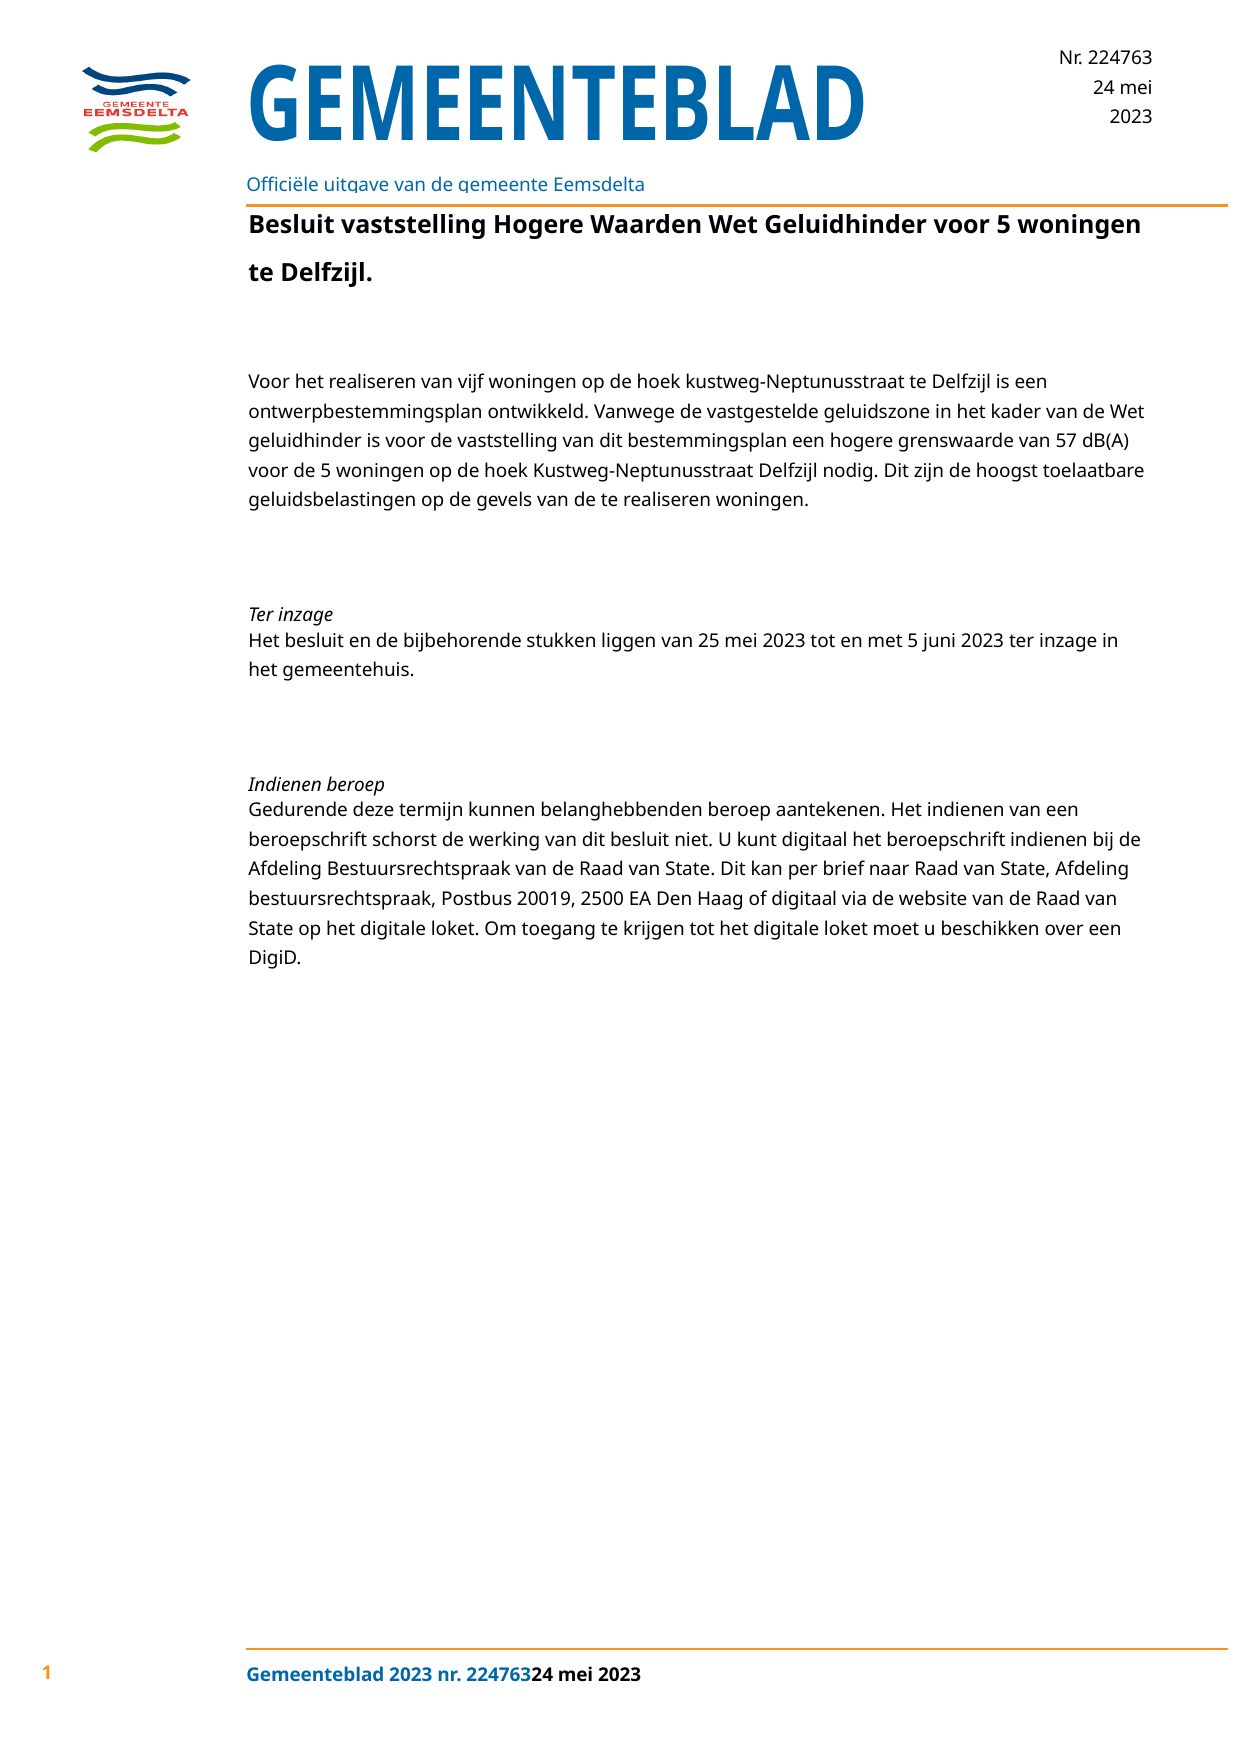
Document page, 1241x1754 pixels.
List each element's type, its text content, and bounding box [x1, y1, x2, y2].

picture [41, 47, 231, 172]
text Ter inzage [248, 601, 1152, 627]
text Gedurende deze termijn kunnen belanghebbenden beroep aantekenen. Het indienen van een beroepschrift schorst de werking van dit besluit niet. U kunt digitaal het beroepschrift indienen bij de Afdeling Bestuursrechtspraak van de Raad van State. Dit kan per brief naar Raad van State, Afdeling bestuursrechtspraak, Postbus 20019, 2500 EA Den Haag of digitaal via de website van de Raad van State op het digitale loket. Om toegang te krijgen tot het digitale loket moet u beschikken over een DigiD. [248, 796, 1152, 970]
text Indienen beroep [248, 771, 1152, 796]
text Voor het realiseren van vijf woningen op de hoek kustweg-Neptunusstraat te Delfzijl is een ontwerpbestemmingsplan ontwikkeld. Vanwege de vastgestelde geluidszone in het kader van de Wet geluidhinder is voor de vaststelling van dit bestemmingsplan een hogere grenswaarde van 57 dB(A) voor de 5 woningen op de hoek Kustweg-Neptunusstraat Delfzijl nodig. Dit zijn de hoogst toelaatbare geluidsbelastingen op de gevels van de te realiseren woningen. [248, 368, 1152, 512]
text Het besluit en de bijbehorende stukken liggen van 25 mei 2023 tot en met 5 juni 2023 ter inzage in het gemeentehuis. [248, 627, 1152, 682]
text Besluit vaststelling Hogere Waarden Wet Geluidhinder voor 5 woningen te Delfzijl. [248, 207, 1152, 288]
